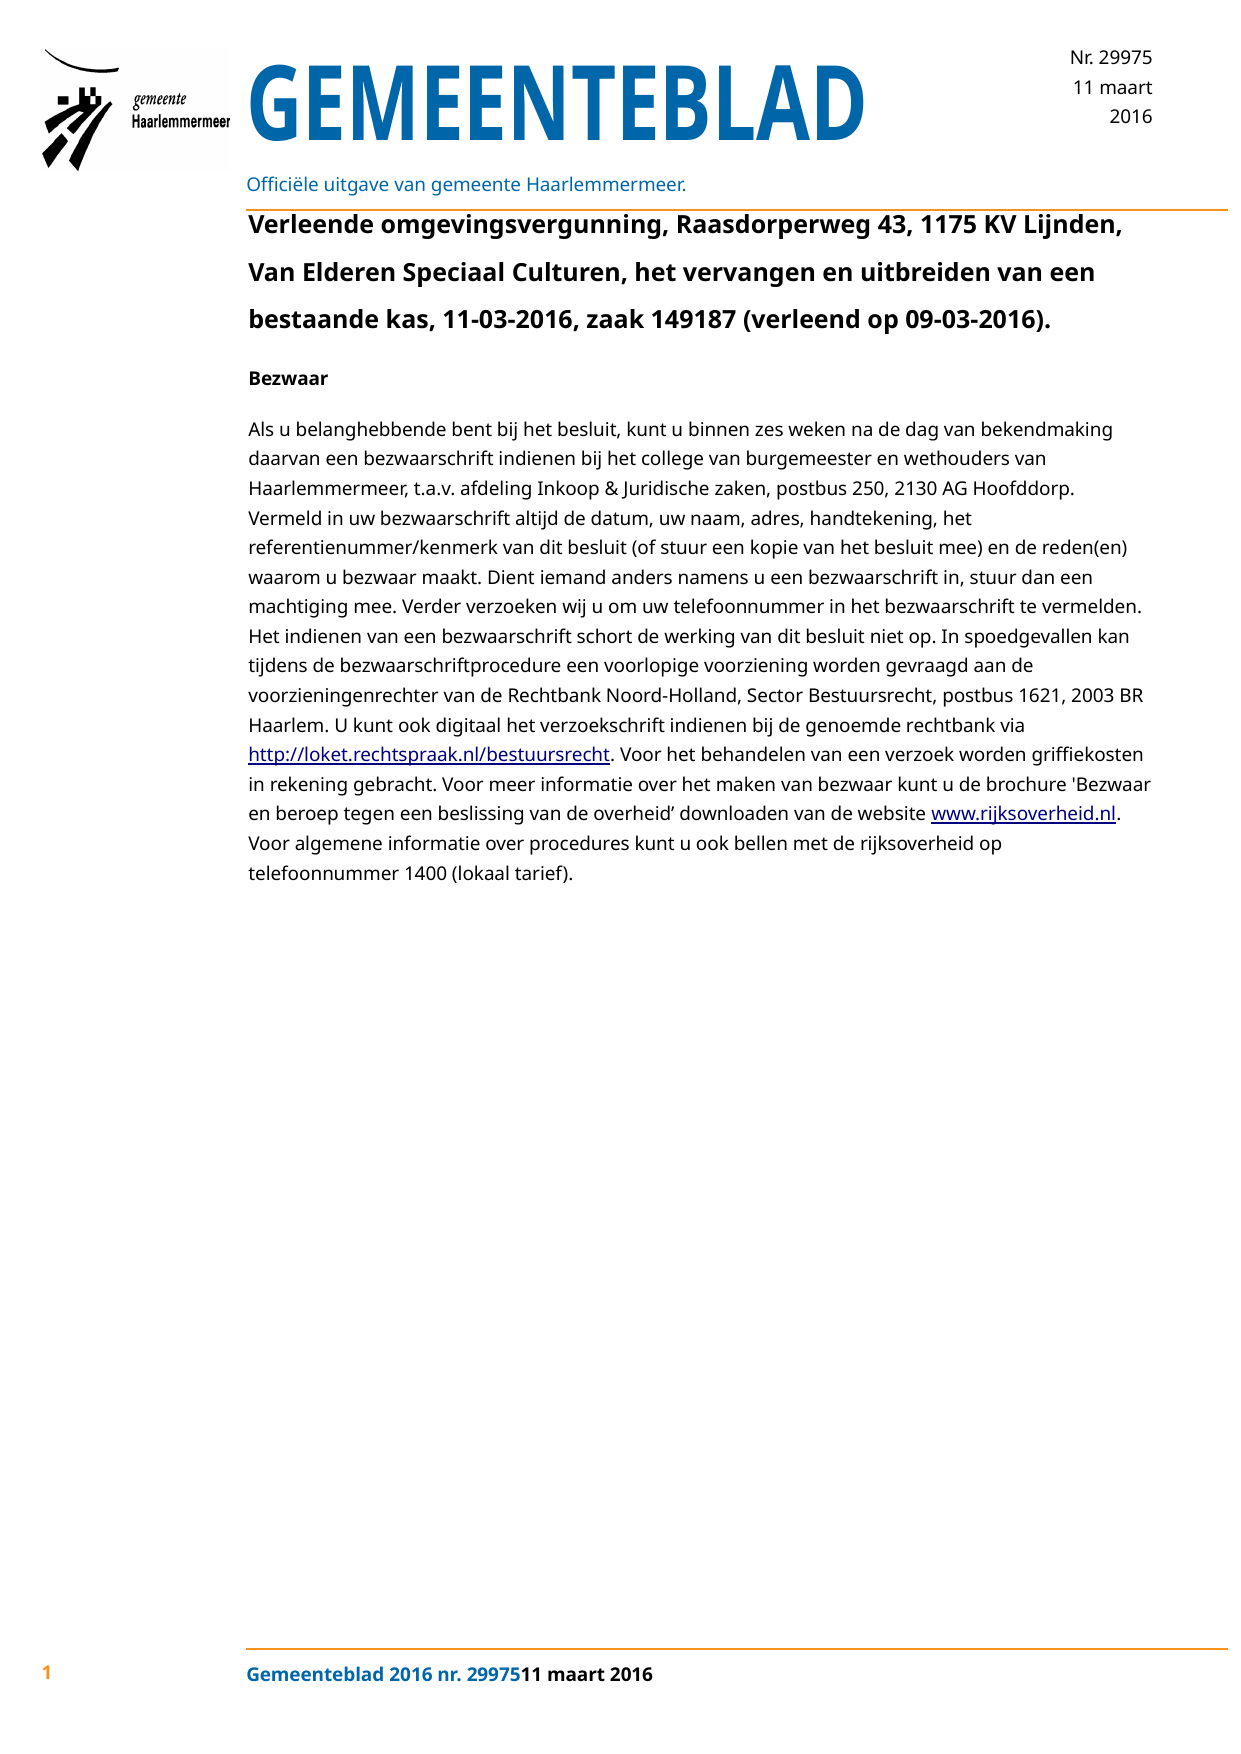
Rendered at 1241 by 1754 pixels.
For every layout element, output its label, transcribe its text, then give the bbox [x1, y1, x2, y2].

text Bezwaar [248, 366, 1152, 391]
text Verleende omgevingsvergunning, Raasdorperweg 43, 1175 KV Lijnden, Van Elderen Speciaal Culturen, het vervangen en uitbreiden van een bestaande kas, 11-03-2016, zaak 149187 (verleend op 09-03-2016). [248, 211, 1152, 336]
picture [41, 47, 231, 172]
text Als u belanghebbende bent bij het besluit, kunt u binnen zes weken na de dag van bekendmaking daarvan een bezwaarschrift indienen bij het college van burgemeester en wethouders van Haarlemmermeer, t.a.v. afdeling Inkoop & Juridische zaken, postbus 250, 2130 AG Hoofddorp. Vermeld in uw bezwaarschrift altijd de datum, uw naam, adres, handtekening, het referentienummer/kenmerk van dit besluit (of stuur een kopie van het besluit mee) en de reden(en) waarom u bezwaar maakt. Dient iemand anders namens u een bezwaarschrift in, stuur dan een machtiging mee. Verder verzoeken wij u om uw telefoonnummer in het bezwaarschrift te vermelden. Het indienen van een bezwaarschrift schort de werking van dit besluit niet op. In spoedgevallen kan tijdens de bezwaarschriftprocedure een voorlopige voorziening worden gevraagd aan de voorzieningenrechter van de Rechtbank Noord-Holland, Sector Bestuursrecht, postbus 1621, 2003 BR Haarlem. U kunt ook digitaal het verzoekschrift indienen bij de genoemde rechtbank via http://loket.rechtspraak.nl/bestuursrecht. Voor het behandelen van een verzoek worden griffiekosten in rekening gebracht. Voor meer informatie over het maken van bezwaar kunt u de brochure 'Bezwaar en beroep tegen een beslissing van de overheid’ downloaden van de website www.rijksoverheid.nl. Voor algemene informatie over procedures kunt u ook bellen met de rijksoverheid op telefoonnummer 1400 (lokaal tarief). [248, 416, 1152, 885]
